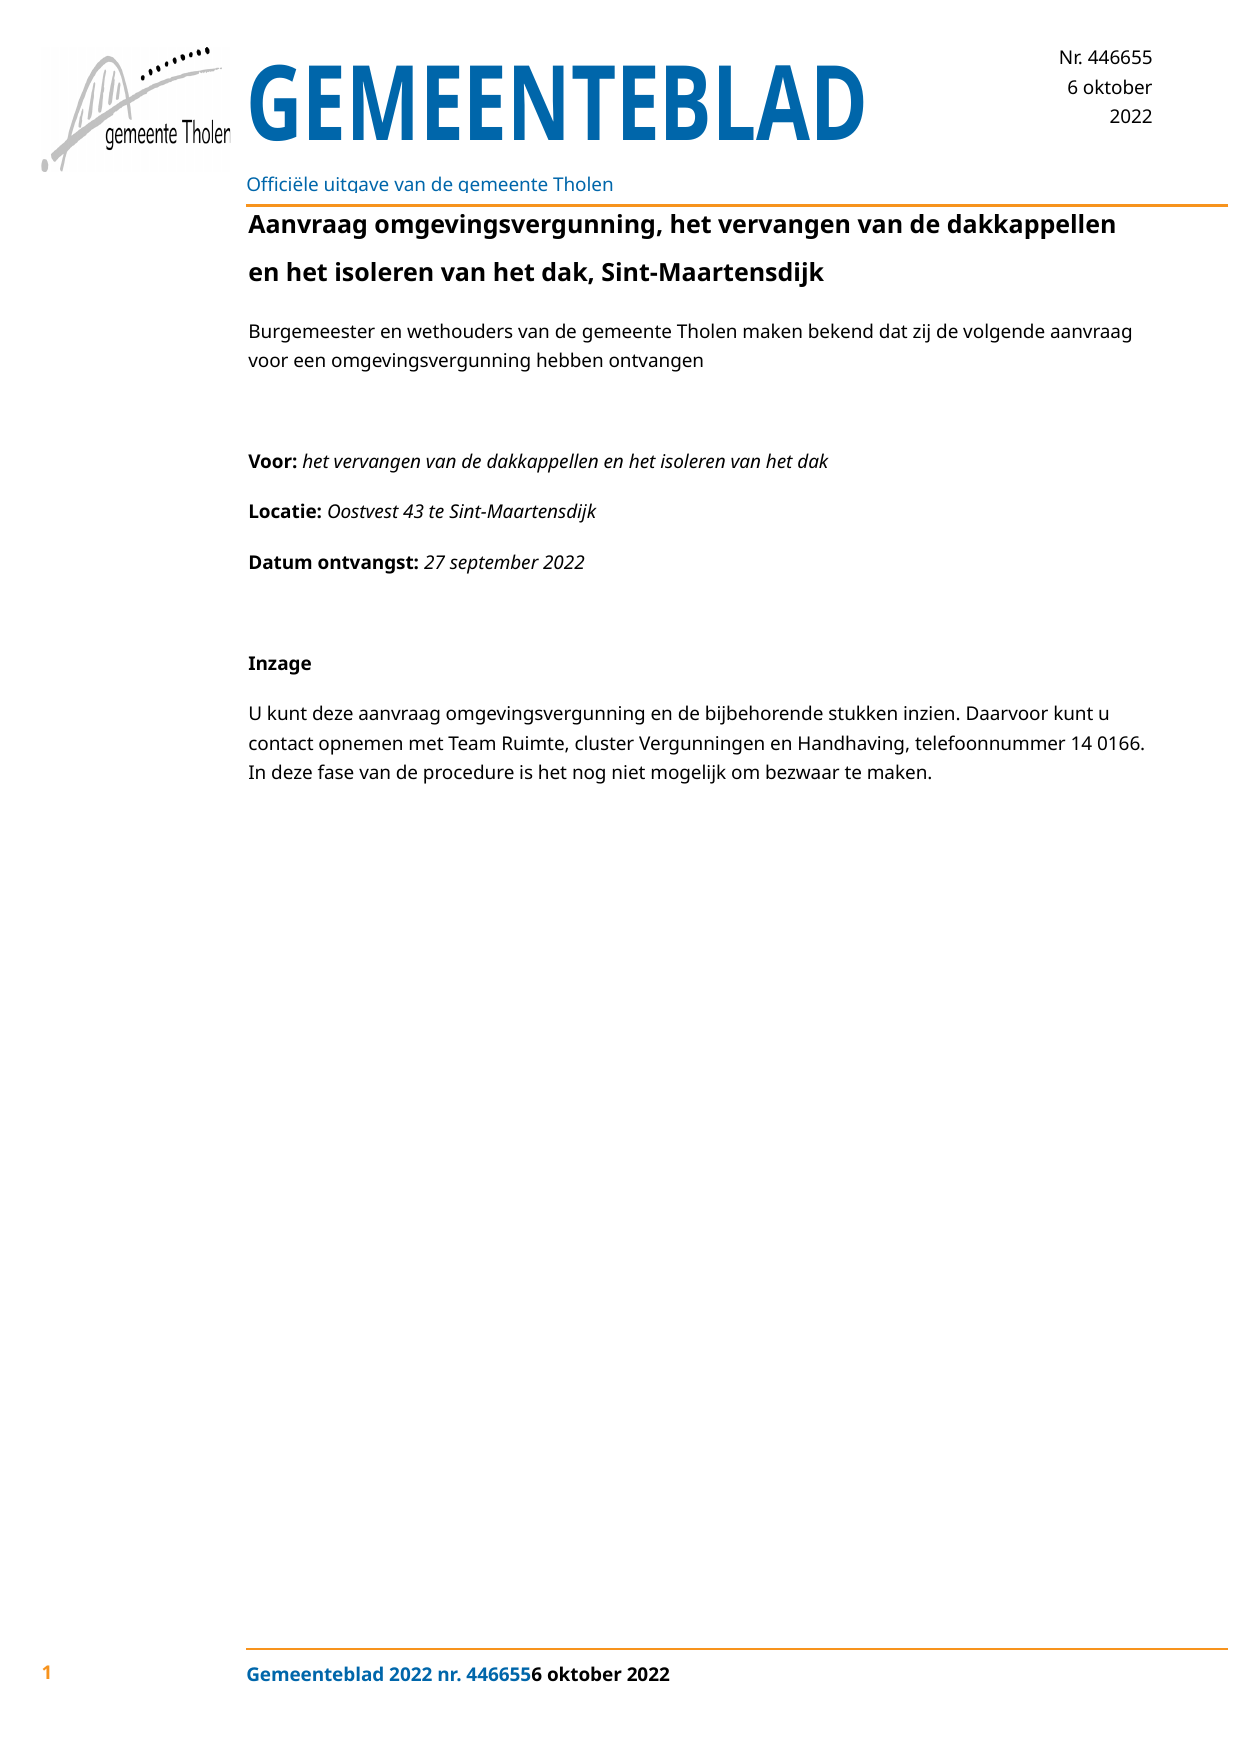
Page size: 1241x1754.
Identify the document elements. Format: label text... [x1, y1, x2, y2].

text Burgemeester en wethouders van de gemeente Tholen maken bekend dat zij de volgende aanvraag voor een omgevingsvergunning hebben ontvangen [248, 318, 1152, 373]
picture [41, 47, 231, 172]
text Voor: het vervangen van de dakkappellen en het isoleren van het dak [248, 448, 1152, 474]
text U kunt deze aanvraag omgevingsvergunning en de bijbehorende stukken inzien. Daarvoor kunt u contact opnemen met Team Ruimte, cluster Vergunningen en Handhaving, telefoonnummer 14 0166. In deze fase van de procedure is het nog niet mogelijk om bezwaar te maken. [248, 700, 1152, 785]
text Aanvraag omgevingsvergunning, het vervangen van de dakkappellen en het isoleren van het dak, Sint-Maartensdijk [248, 207, 1152, 288]
text Datum ontvangst: 27 september 2022 [248, 549, 1152, 575]
text Locatie: Oostvest 43 te Sint-Maartensdijk [248, 499, 1152, 524]
text Inzage [248, 650, 1152, 676]
